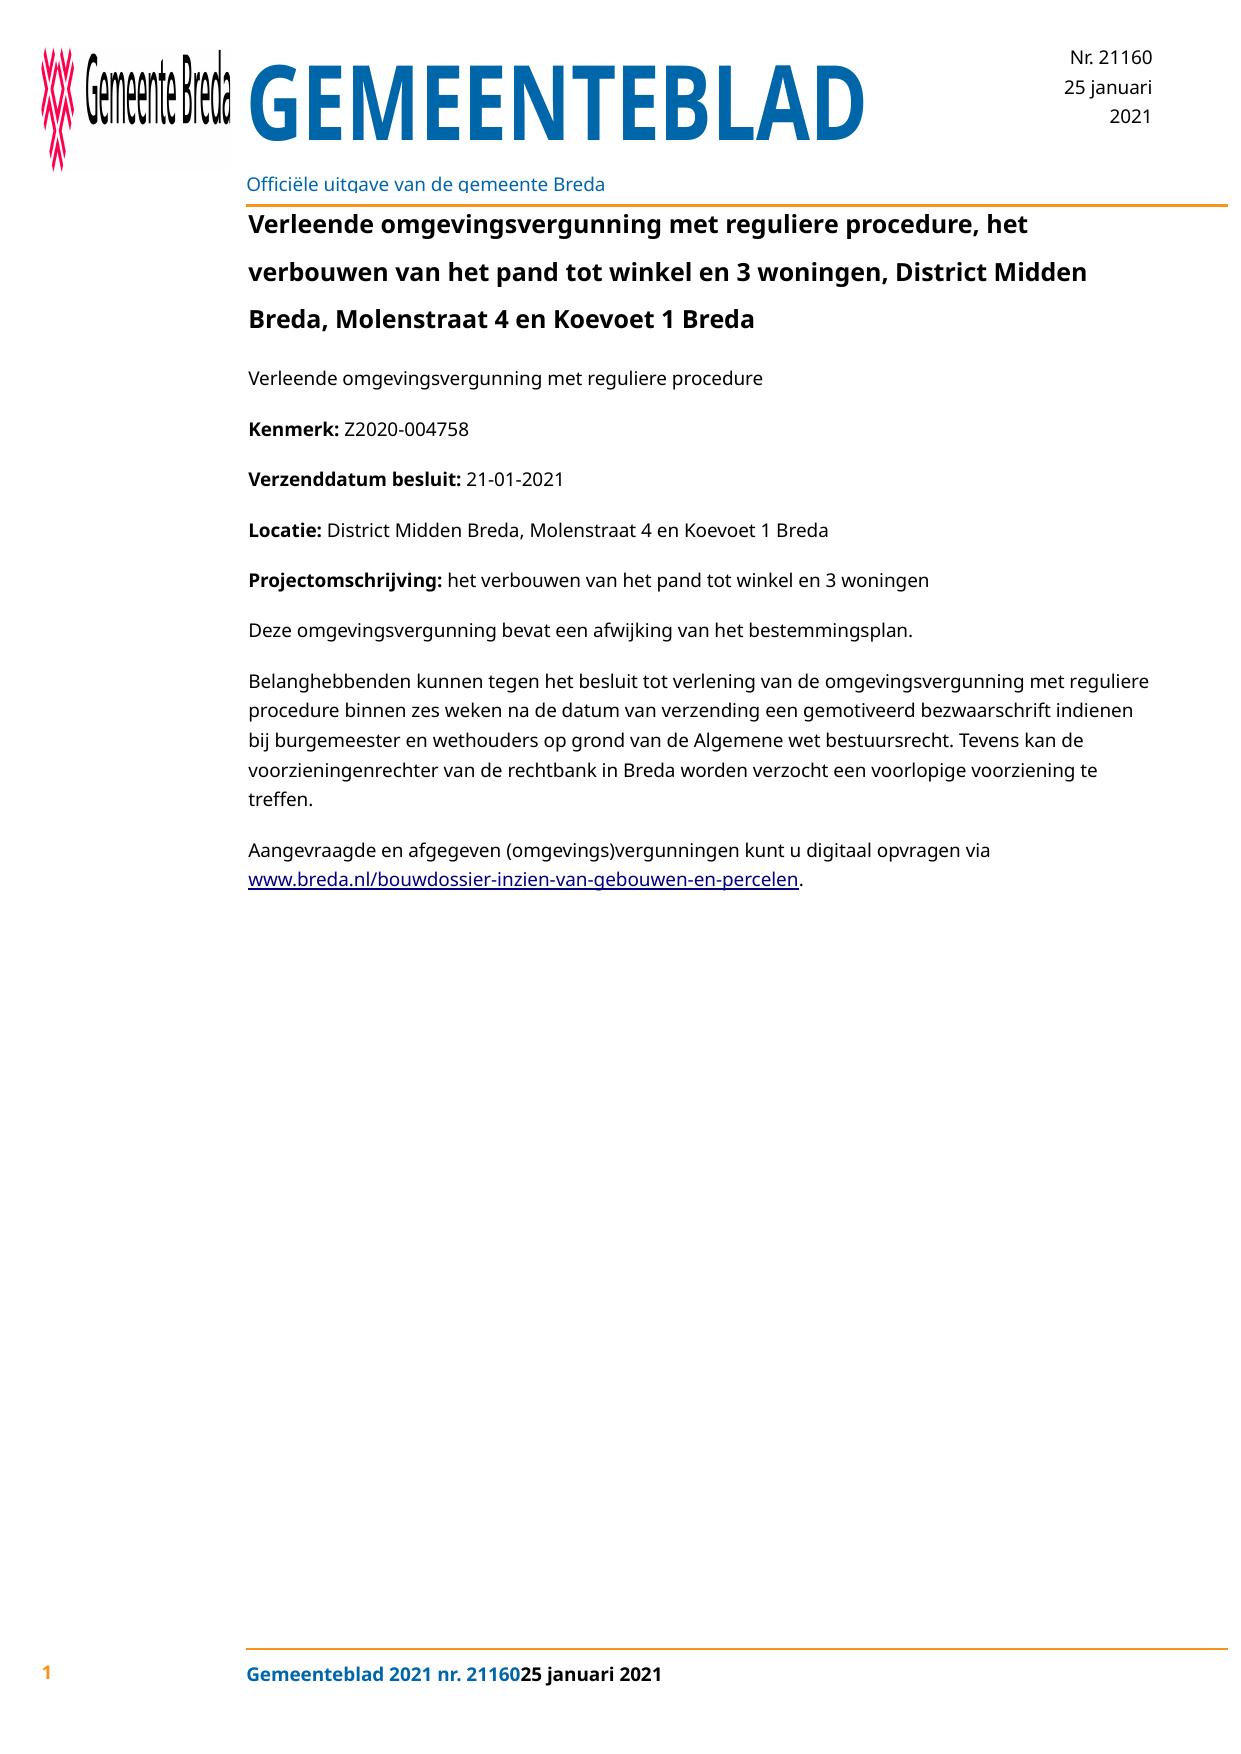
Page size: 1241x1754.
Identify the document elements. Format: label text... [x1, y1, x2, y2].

text Aangevraagde en afgegeven (omgevings)vergunningen kunt u digitaal opvragen via www.breda.nl/bouwdossier-inzien-van-gebouwen-en-percelen. [248, 837, 1152, 892]
text Deze omgevingsvergunning bevat een afwijking van het bestemmingsplan. [248, 618, 1152, 643]
text Verleende omgevingsvergunning met reguliere procedure [248, 366, 1152, 391]
text Verleende omgevingsvergunning met reguliere procedure, het verbouwen van het pand tot winkel en 3 woningen, District Midden Breda, Molenstraat 4 en Koevoet 1 Breda [248, 207, 1152, 336]
text Belanghebbenden kunnen tegen het besluit tot verlening van de omgevingsvergunning met reguliere procedure binnen zes weken na de datum van verzending een gemotiveerd bezwaarschrift indienen bij burgemeester en wethouders op grond van de Algemene wet bestuursrecht. Tevens kan de voorzieningenrechter van de rechtbank in Breda worden verzocht een voorlopige voorziening te treffen. [248, 668, 1152, 812]
text Kenmerk: Z2020-004758 [248, 416, 1152, 442]
text Verzenddatum besluit: 21-01-2021 [248, 466, 1152, 492]
text Projectomschrijving: het verbouwen van het pand tot winkel en 3 woningen [248, 567, 1152, 593]
text Locatie: District Midden Breda, Molenstraat 4 en Koevoet 1 Breda [248, 517, 1152, 542]
picture [41, 47, 231, 172]
